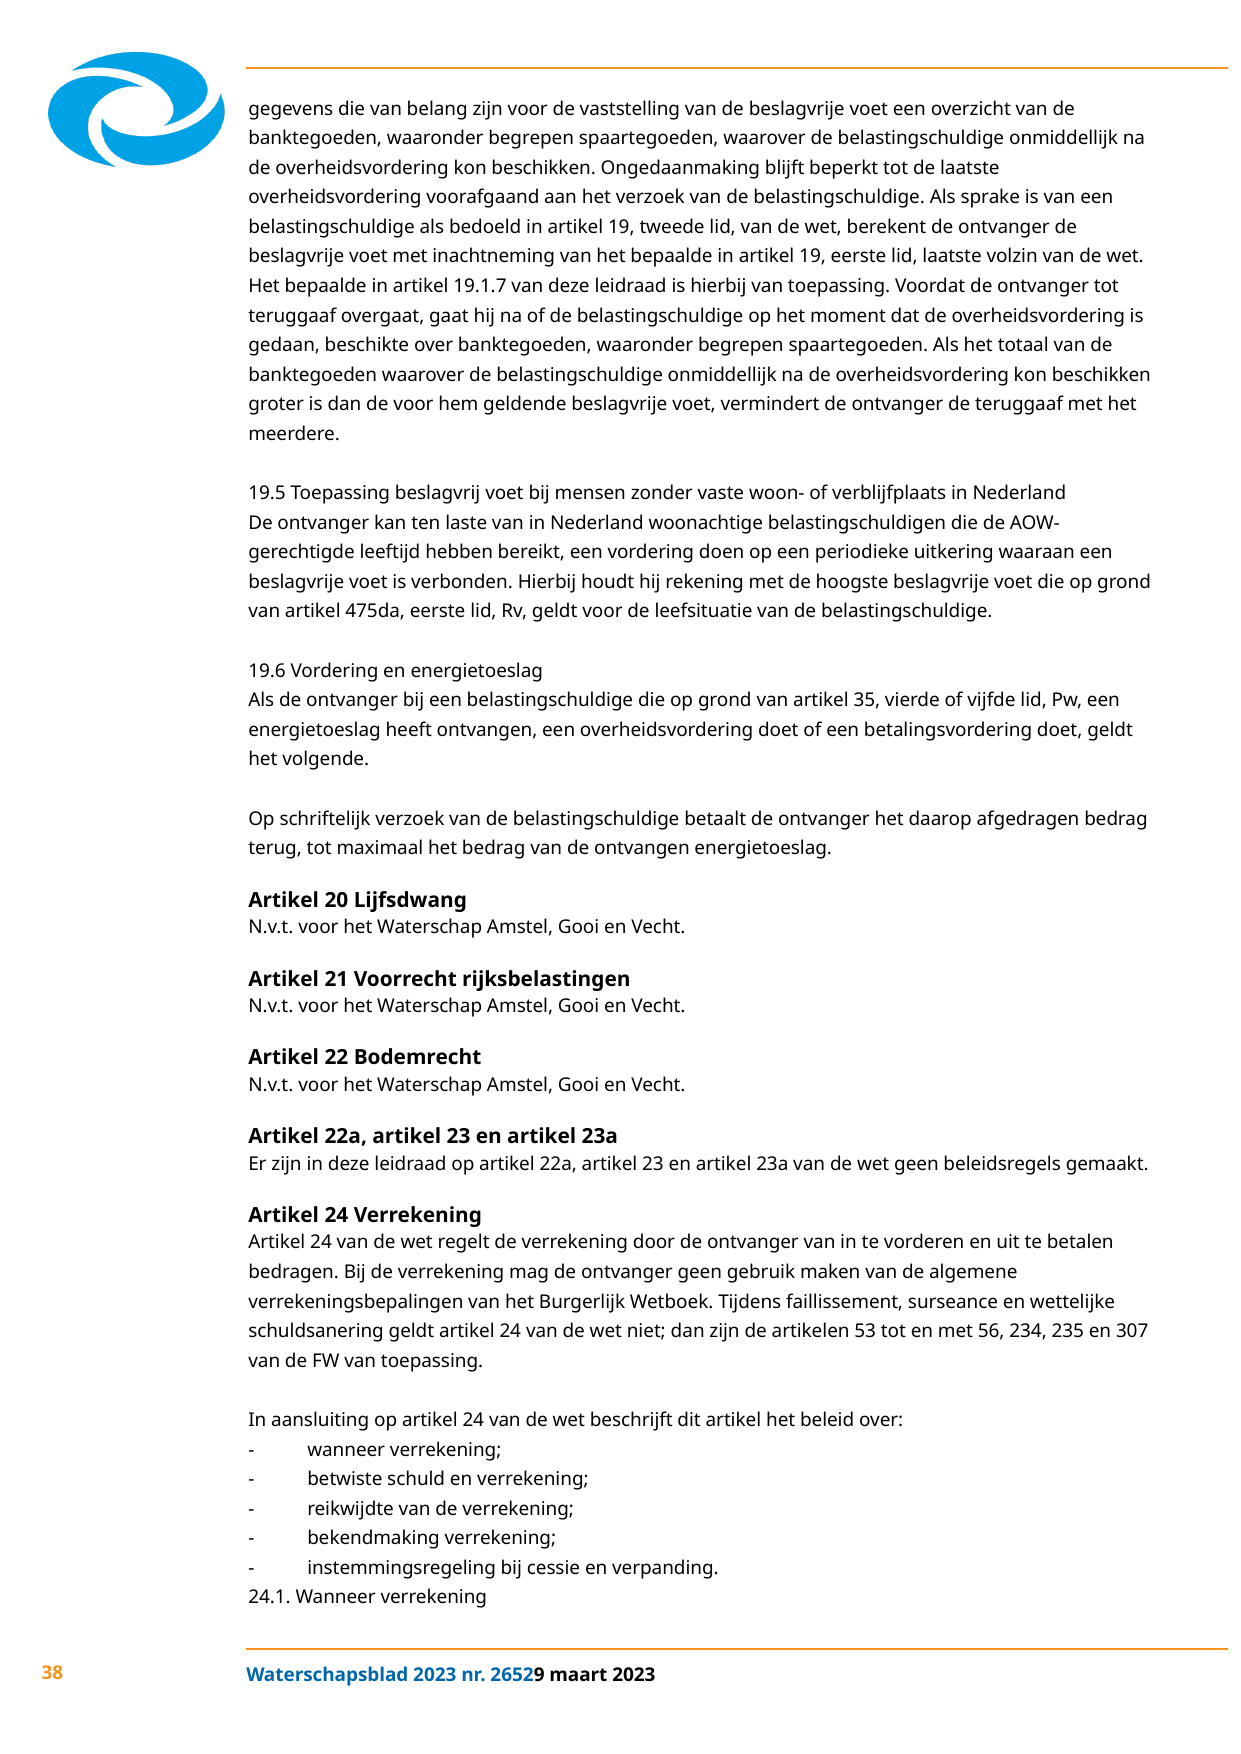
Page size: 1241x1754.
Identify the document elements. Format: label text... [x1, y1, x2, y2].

text Als de ontvanger bij een belastingschuldige die op grond van artikel 35, vierde of vijfde lid, Pw, een energietoeslag heeft ontvangen, een overheidsvordering doet of een betalingsvordering doet, geldt het volgende. [248, 686, 1152, 771]
list bekendmaking verrekening; [248, 1524, 1152, 1550]
picture [41, 47, 231, 172]
text gegevens die van belang zijn voor de vaststelling van de beslagvrije voet een overzicht van de banktegoeden, waaronder begrepen spaartegoeden, waarover de belastingschuldige onmiddellijk na de overheidsvordering kon beschikken. Ongedaanmaking blijft beperkt tot de laatste overheidsvordering voorafgaand aan het verzoek van de belastingschuldige. Als sprake is van een belastingschuldige als bedoeld in artikel 19, tweede lid, van de wet, berekent de ontvanger de beslagvrije voet met inachtneming van het bepaalde in artikel 19, eerste lid, laatste volzin van de wet. Het bepaalde in artikel 19.1.7 van deze leidraad is hierbij van toepassing. Voordat de ontvanger tot teruggaaf overgaat, gaat hij na of de belastingschuldige op het moment dat de overheidsvordering is gedaan, beschikte over banktegoeden, waaronder begrepen spaartegoeden. Als het totaal van de banktegoeden waarover de belastingschuldige onmiddellijk na de overheidsvordering kon beschikken groter is dan de voor hem geldende beslagvrije voet, vermindert de ontvanger de teruggaaf met het meerdere. [248, 95, 1152, 446]
text 19.5 Toepassing beslagvrij voet bij mensen zonder vaste woon- of verblijfplaats in Nederland [248, 479, 1152, 505]
text Artikel 22 Bodemrecht [248, 1042, 1152, 1071]
text Artikel 24 van de wet regelt de verrekening door de ontvanger van in te vorderen en uit te betalen bedragen. Bij de verrekening mag de ontvanger geen gebruik maken van de algemene verrekeningsbepalingen van het Burgerlijk Wetboek. Tijdens faillissement, surseance en wettelijke schuldsanering geldt artikel 24 van de wet niet; dan zijn de artikelen 53 tot en met 56, 234, 235 en 307 van de FW van toepassing. [248, 1229, 1152, 1373]
list betwiste schuld en verrekening; [248, 1465, 1152, 1491]
text Artikel 20 Lijfsdwang [248, 885, 1152, 913]
list wanneer verrekening; [248, 1436, 1152, 1461]
text Artikel 21 Voorrecht rijksbelastingen [248, 964, 1152, 992]
text Er zijn in deze leidraad op artikel 22a, artikel 23 en artikel 23a van de wet geen beleidsregels gemaakt. [248, 1150, 1152, 1176]
text 24.1. Wanneer verrekening [248, 1584, 1152, 1609]
text De ontvanger kan ten laste van in Nederland woonachtige belastingschuldigen die de AOW-gerechtigde leeftijd hebben bereikt, een vordering doen op een periodieke uitkering waaraan een beslagvrije voet is verbonden. Hierbij houdt hij rekening met de hoogste beslagvrije voet die op grond van artikel 475da, eerste lid, Rv, geldt voor de leefsituatie van de belastingschuldige. [248, 509, 1152, 623]
text 19.6 Vordering en energietoeslag [248, 657, 1152, 683]
text Artikel 22a, artikel 23 en artikel 23a [248, 1121, 1152, 1150]
text Artikel 24 Verrekening [248, 1200, 1152, 1229]
text N.v.t. voor het Waterschap Amstel, Gooi en Vecht. [248, 913, 1152, 939]
text N.v.t. voor het Waterschap Amstel, Gooi en Vecht. [248, 992, 1152, 1018]
list reikwijdte van de verrekening; [248, 1495, 1152, 1521]
list instemmingsregeling bij cessie en verpanding. [248, 1554, 1152, 1580]
text N.v.t. voor het Waterschap Amstel, Gooi en Vecht. [248, 1071, 1152, 1097]
text In aansluiting op artikel 24 van de wet beschrijft dit artikel het beleid over: [248, 1406, 1152, 1432]
text Op schriftelijk verzoek van de belastingschuldige betaalt de ontvanger het daarop afgedragen bedrag terug, tot maximaal het bedrag van de ontvangen energietoeslag. [248, 805, 1152, 860]
